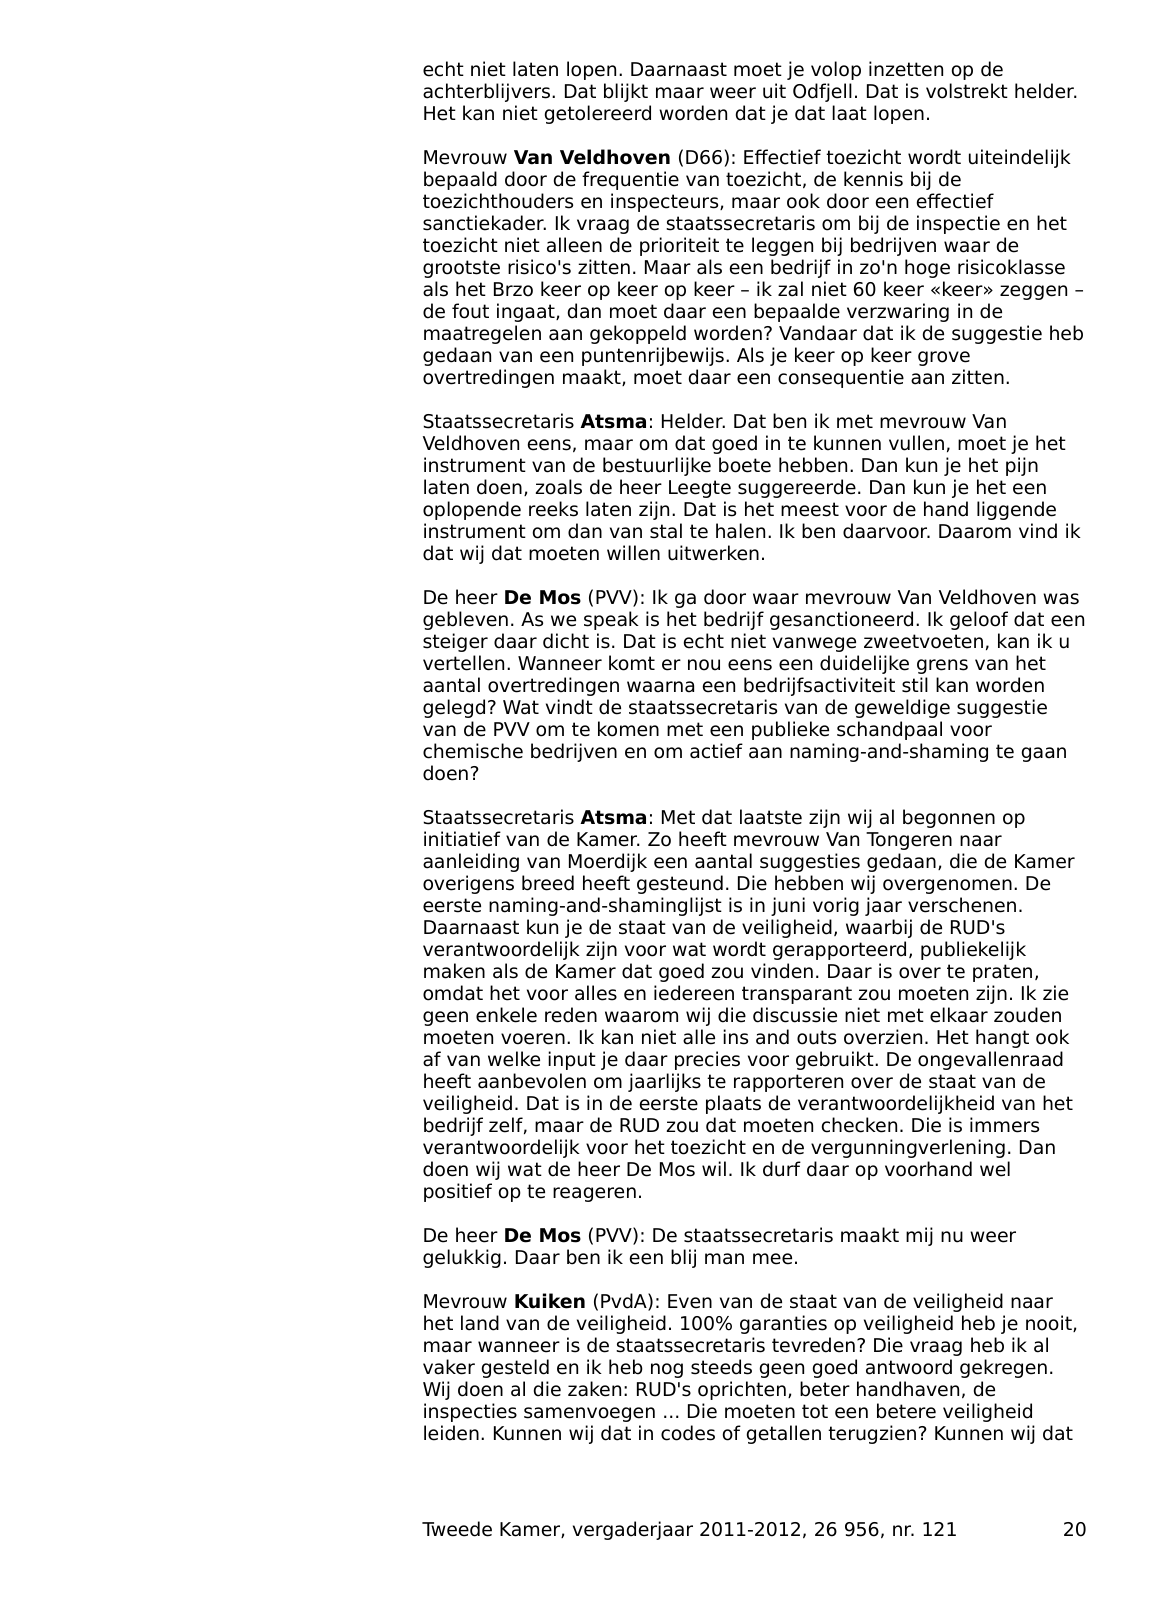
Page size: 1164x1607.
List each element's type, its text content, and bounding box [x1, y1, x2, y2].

text De heer De Mos (PVV): De staatssecretaris maakt mij nu weer gelukkig. Daar ben ik een blij man mee. [422, 1225, 1087, 1269]
text De heer De Mos (PVV): Ik ga door waar mevrouw Van Veldhoven was gebleven. As we speak is het bedrijf gesanctioneerd. Ik geloof dat een steiger daar dicht is. Dat is echt niet vanwege zweetvoeten, kan ik u vertellen. Wanneer komt er nou eens een duidelijke grens van het aantal overtredingen waarna een bedrijfsactiviteit stil kan worden gelegd? Wat vindt de staatssecretaris van de geweldige suggestie van de PVV om te komen met een publieke schandpaal voor chemische bedrijven en om actief aan naming-and-shaming te gaan doen? [422, 587, 1087, 785]
text Staatssecretaris Atsma: Met dat laatste zijn wij al begonnen op initiatief van de Kamer. Zo heeft mevrouw Van Tongeren naar aanleiding van Moerdijk een aantal suggesties gedaan, die de Kamer overigens breed heeft gesteund. Die hebben wij overgenomen. De eerste naming-and-shaminglijst is in juni vorig jaar verschenen. Daarnaast kun je de staat van de veiligheid, waarbij de RUD's verantwoordelijk zijn voor wat wordt gerapporteerd, publiekelijk maken als de Kamer dat goed zou vinden. Daar is over te praten, omdat het voor alles en iedereen transparant zou moeten zijn. Ik zie geen enkele reden waarom wij die discussie niet met elkaar zouden moeten voeren. Ik kan niet alle ins and outs overzien. Het hangt ook af van welke input je daar precies voor gebruikt. De ongevallenraad heeft aanbevolen om jaarlijks te rapporteren over de staat van de veiligheid. Dat is in de eerste plaats de verantwoordelijkheid van het bedrijf zelf, maar de RUD zou dat moeten checken. Die is immers verantwoordelijk voor het toezicht en de vergunningverlening. Dan doen wij wat de heer De Mos wil. Ik durf daar op voorhand wel positief op te reageren. [422, 807, 1087, 1203]
text echt niet laten lopen. Daarnaast moet je volop inzetten op de achterblijvers. Dat blijkt maar weer uit Odfjell. Dat is volstrekt helder. Het kan niet getolereerd worden dat je dat laat lopen. [422, 59, 1087, 125]
text Mevrouw Kuiken (PvdA): Even van de staat van de veiligheid naar het land van de veiligheid. 100% garanties op veiligheid heb je nooit, maar wanneer is de staatssecretaris tevreden? Die vraag heb ik al vaker gesteld en ik heb nog steeds geen goed antwoord gekregen. Wij doen al die zaken: RUD's oprichten, beter handhaven, de inspecties samenvoegen ... Die moeten tot een betere veiligheid leiden. Kunnen wij dat in codes of getallen terugzien? Kunnen wij dat [422, 1291, 1087, 1445]
text Staatssecretaris Atsma: Helder. Dat ben ik met mevrouw Van Veldhoven eens, maar om dat goed in te kunnen vullen, moet je het instrument van de bestuurlijke boete hebben. Dan kun je het pijn laten doen, zoals de heer Leegte suggereerde. Dan kun je het een oplopende reeks laten zijn. Dat is het meest voor de hand liggende instrument om dan van stal te halen. Ik ben daarvoor. Daarom vind ik dat wij dat moeten willen uitwerken. [422, 411, 1087, 565]
text Mevrouw Van Veldhoven (D66): Effectief toezicht wordt uiteindelijk bepaald door de frequentie van toezicht, de kennis bij de toezichthouders en inspecteurs, maar ook door een effectief sanctiekader. Ik vraag de staatssecretaris om bij de inspectie en het toezicht niet alleen de prioriteit te leggen bij bedrijven waar de grootste risico's zitten. Maar als een bedrijf in zo'n hoge risicoklasse als het Brzo keer op keer op keer – ik zal niet 60 keer «keer» zeggen – de fout ingaat, dan moet daar een bepaalde verzwaring in de maatregelen aan gekoppeld worden? Vandaar dat ik de suggestie heb gedaan van een puntenrijbewijs. Als je keer op keer grove overtredingen maakt, moet daar een consequentie aan zitten. [422, 147, 1087, 389]
